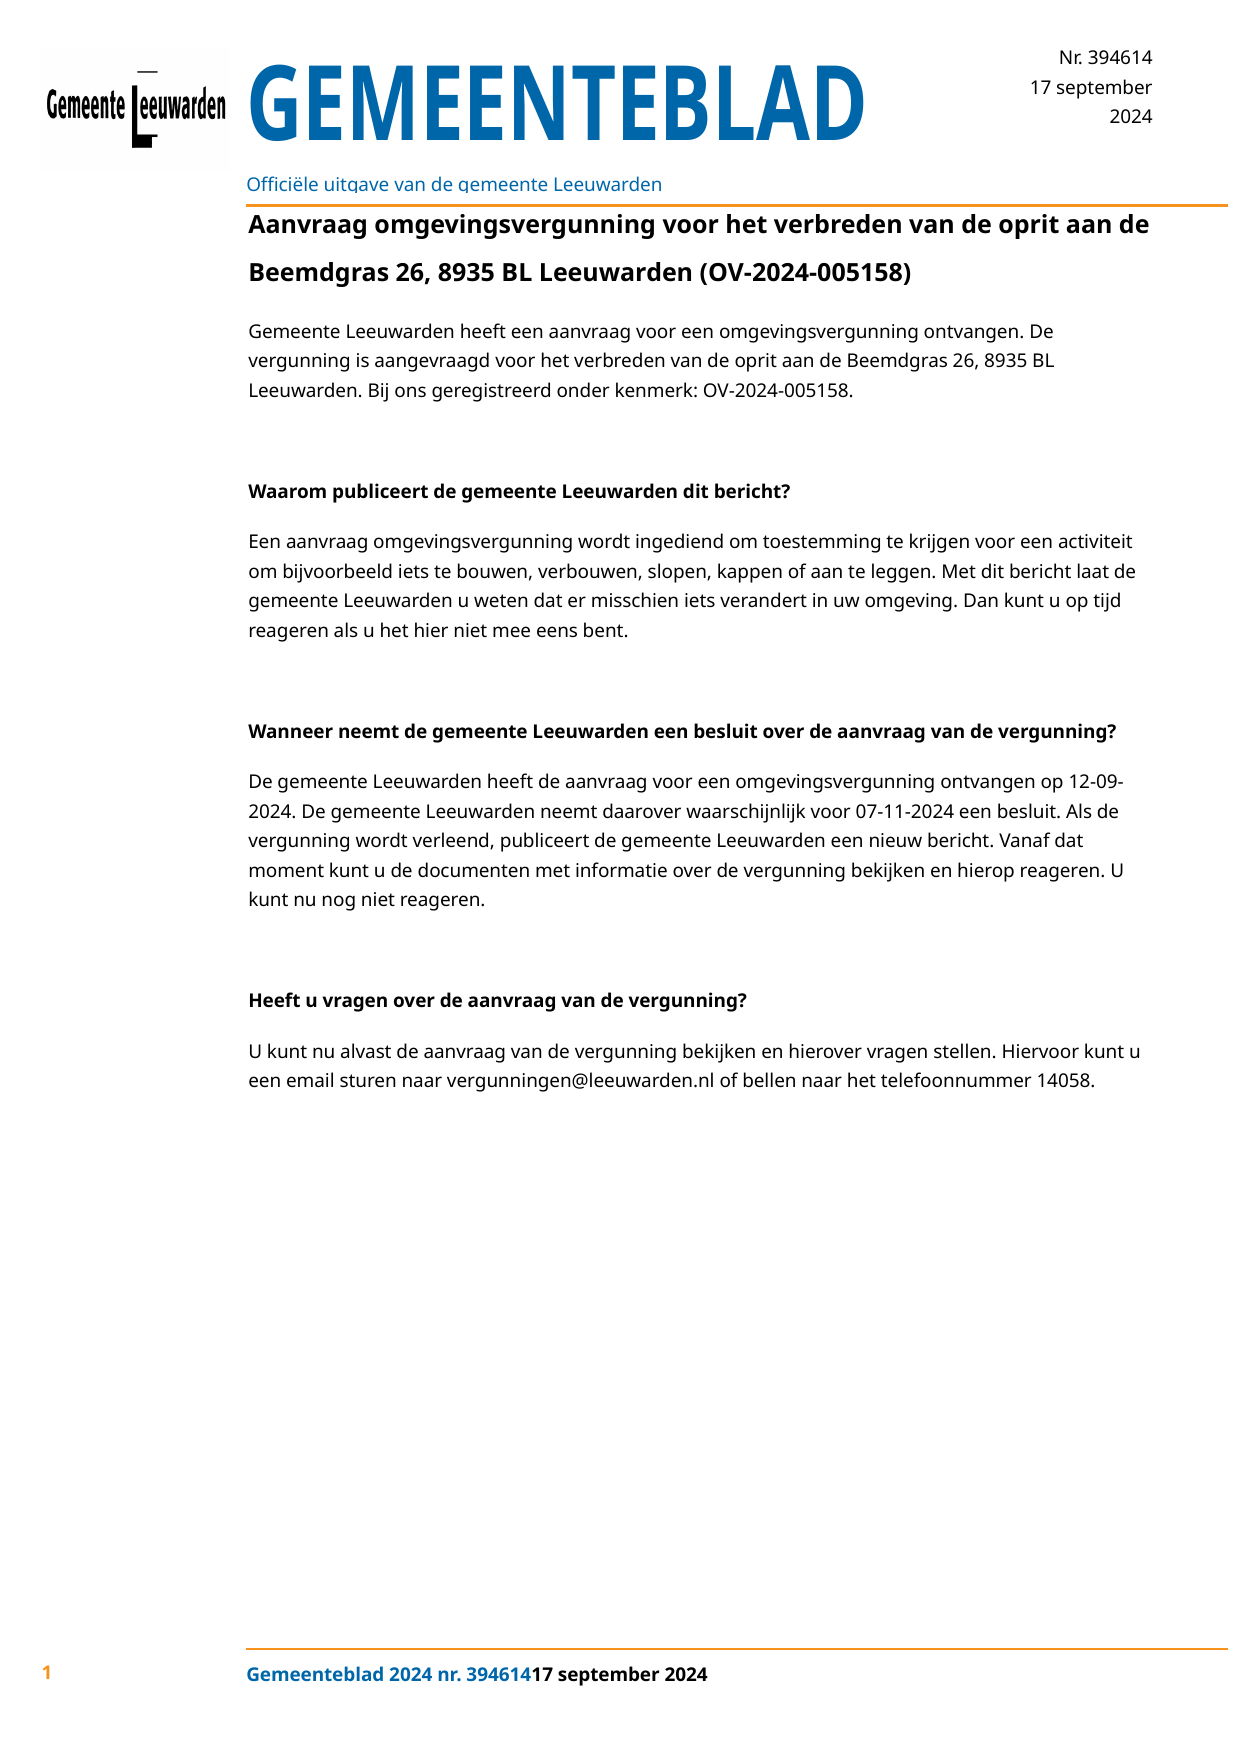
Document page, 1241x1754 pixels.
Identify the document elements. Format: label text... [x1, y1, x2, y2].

text Heeft u vragen over de aanvraag van de vergunning? [248, 987, 1152, 1013]
text U kunt nu alvast de aanvraag van de vergunning bekijken en hierover vragen stellen. Hiervoor kunt u een email sturen naar vergunningen@leeuwarden.nl of bellen naar het telefoonnummer 14058. [248, 1038, 1152, 1093]
picture [41, 47, 231, 172]
text Gemeente Leeuwarden heeft een aanvraag voor een omgevingsvergunning ontvangen. De vergunning is aangevraagd voor het verbreden van de oprit aan de Beemdgras 26, 8935 BL Leeuwarden. Bij ons geregistreerd onder kenmerk: OV-2024-005158. [248, 318, 1152, 403]
text Waarom publiceert de gemeente Leeuwarden dit bericht? [248, 478, 1152, 504]
text Wanneer neemt de gemeente Leeuwarden een besluit over de aanvraag van de vergunning? [248, 718, 1152, 744]
text Aanvraag omgevingsvergunning voor het verbreden van de oprit aan de Beemdgras 26, 8935 BL Leeuwarden (OV-2024-005158) [248, 207, 1152, 288]
text De gemeente Leeuwarden heeft de aanvraag voor een omgevingsvergunning ontvangen op 12-09-2024. De gemeente Leeuwarden neemt daarover waarschijnlijk voor 07-11-2024 een besluit. Als de vergunning wordt verleend, publiceert de gemeente Leeuwarden een nieuw bericht. Vanaf dat moment kunt u de documenten met informatie over de vergunning bekijken en hierop reageren. U kunt nu nog niet reageren. [248, 768, 1152, 912]
text Een aanvraag omgevingsvergunning wordt ingediend om toestemming te krijgen voor een activiteit om bijvoorbeeld iets te bouwen, verbouwen, slopen, kappen of aan te leggen. Met dit bericht laat de gemeente Leeuwarden u weten dat er misschien iets verandert in uw omgeving. Dan kunt u op tijd reageren als u het hier niet mee eens bent. [248, 528, 1152, 643]
